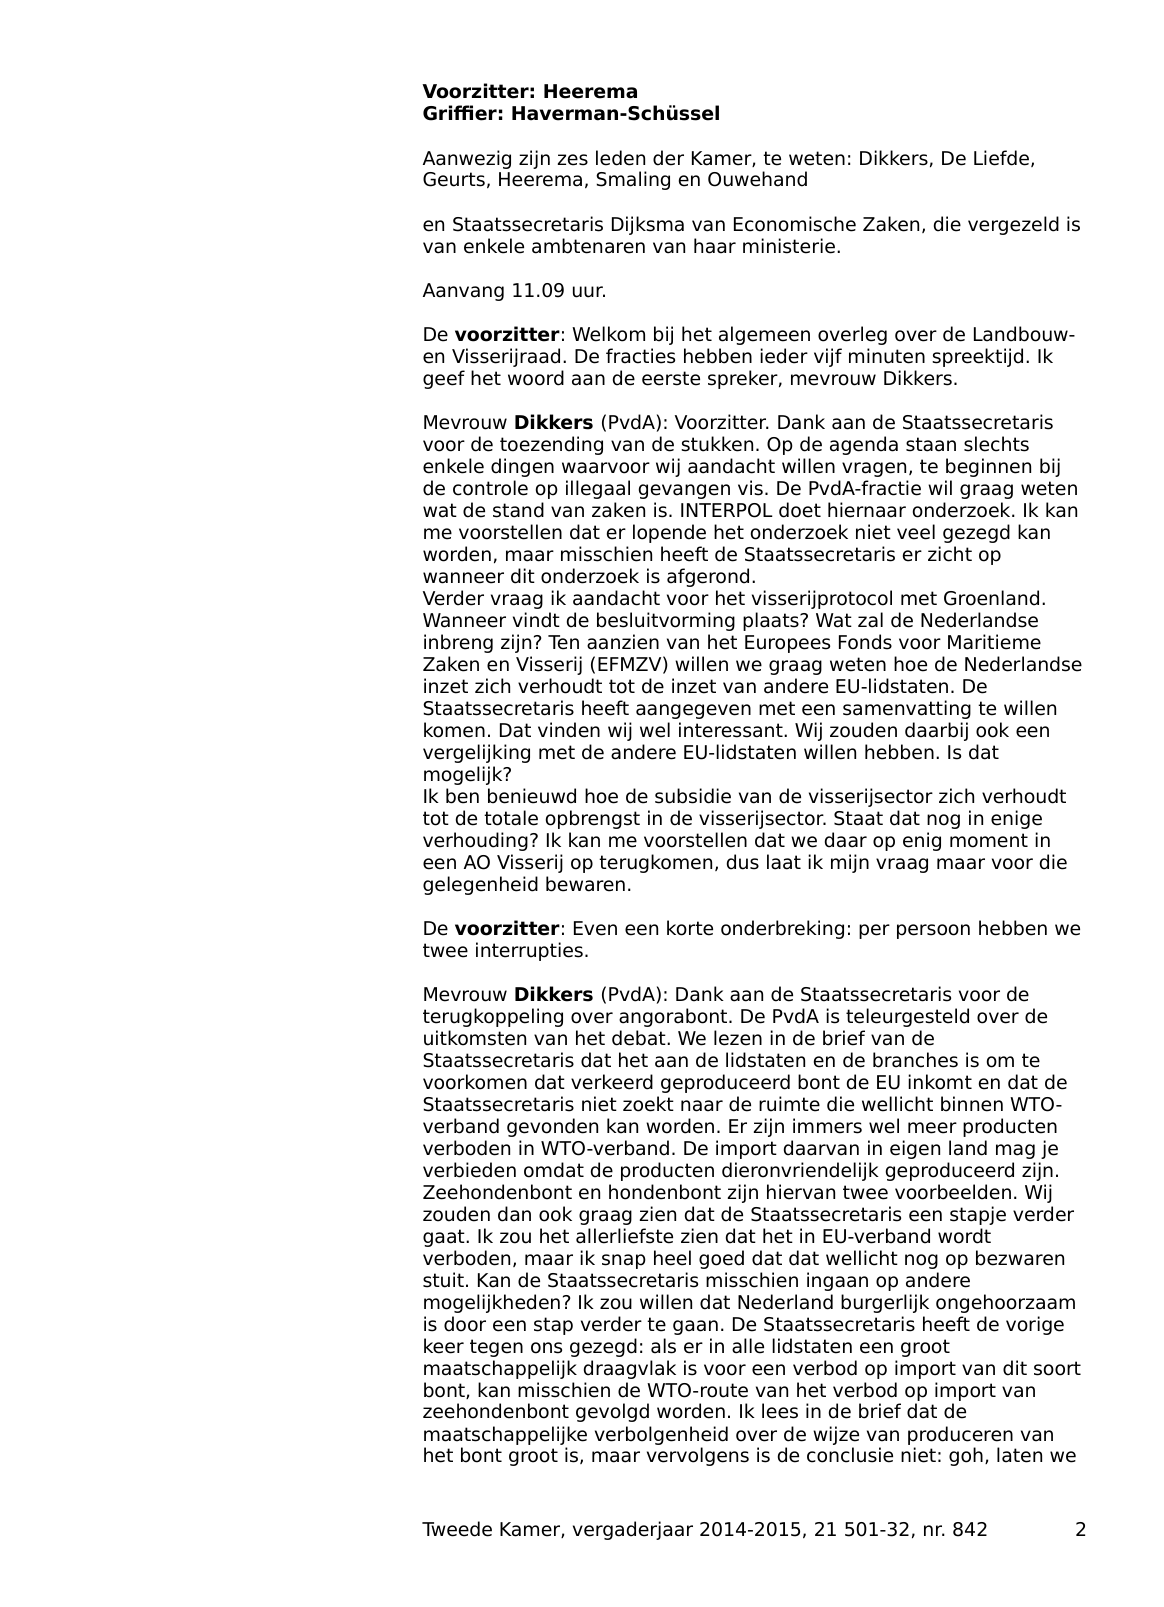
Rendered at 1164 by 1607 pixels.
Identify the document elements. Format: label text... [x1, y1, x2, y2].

text Verder vraag ik aandacht voor het visserijprotocol met Groenland. Wanneer vindt de besluitvorming plaats? Wat zal de Nederlandse inbreng zijn? Ten aanzien van het Europees Fonds voor Maritieme Zaken en Visserij (EFMZV) willen we graag weten hoe de Nederlandse inzet zich verhoudt tot de inzet van andere EU-lidstaten. De Staatssecretaris heeft aangegeven met een samenvatting te willen komen. Dat vinden wij wel interessant. Wij zouden daarbij ook een vergelijking met de andere EU-lidstaten willen hebben. Is dat mogelijk? [422, 588, 1087, 786]
text Aanvang 11.09 uur. [422, 280, 1087, 302]
text Mevrouw Dikkers (PvdA): Voorzitter. Dank aan de Staatssecretaris voor de toezending van de stukken. Op de agenda staan slechts enkele dingen waarvoor wij aandacht willen vragen, te beginnen bij de controle op illegaal gevangen vis. De PvdA-fractie wil graag weten wat de stand van zaken is. INTERPOL doet hiernaar onderzoek. Ik kan me voorstellen dat er lopende het onderzoek niet veel gezegd kan worden, maar misschien heeft de Staatssecretaris er zicht op wanneer dit onderzoek is afgerond. [422, 412, 1087, 588]
text en Staatssecretaris Dijksma van Economische Zaken, die vergezeld is van enkele ambtenaren van haar ministerie. [422, 213, 1087, 257]
text Voorzitter: Heerema [422, 81, 1087, 103]
text De voorzitter: Even een korte onderbreking: per persoon hebben we twee interrupties. [422, 918, 1087, 962]
text Mevrouw Dikkers (PvdA): Dank aan de Staatssecretaris voor de terugkoppeling over angorabont. De PvdA is teleurgesteld over de uitkomsten van het debat. We lezen in de brief van de Staatssecretaris dat het aan de lidstaten en de branches is om te voorkomen dat verkeerd geproduceerd bont de EU inkomt en dat de Staatssecretaris niet zoekt naar de ruimte die wellicht binnen WTO-verband gevonden kan worden. Er zijn immers wel meer producten verboden in WTO-verband. De import daarvan in eigen land mag je verbieden omdat de producten dieronvriendelijk geproduceerd zijn. Zeehondenbont en hondenbont zijn hiervan twee voorbeelden. Wij zouden dan ook graag zien dat de Staatssecretaris een stapje verder gaat. Ik zou het allerliefste zien dat het in EU-verband wordt verboden, maar ik snap heel goed dat dat wellicht nog op bezwaren stuit. Kan de Staatssecretaris misschien ingaan op andere mogelijkheden? Ik zou willen dat Nederland burgerlijk ongehoorzaam is door een stap verder te gaan. De Staatssecretaris heeft de vorige keer tegen ons gezegd: als er in alle lidstaten een groot maatschappelijk draagvlak is voor een verbod op import van dit soort bont, kan misschien de WTO-route van het verbod op import van zeehondenbont gevolgd worden. Ik lees in de brief dat de maatschappelijke verbolgenheid over de wijze van produceren van het bont groot is, maar vervolgens is de conclusie niet: goh, laten we [422, 984, 1087, 1467]
text Griffier: Haverman-Schüssel [422, 103, 1087, 125]
text Ik ben benieuwd hoe de subsidie van de visserijsector zich verhoudt tot de totale opbrengst in de visserijsector. Staat dat nog in enige verhouding? Ik kan me voorstellen dat we daar op enig moment in een AO Visserij op terugkomen, dus laat ik mijn vraag maar voor die gelegenheid bewaren. [422, 786, 1087, 896]
text De voorzitter: Welkom bij het algemeen overleg over de Landbouw- en Visserijraad. De fracties hebben ieder vijf minuten spreektijd. Ik geef het woord aan de eerste spreker, mevrouw Dikkers. [422, 324, 1087, 390]
text Aanwezig zijn zes leden der Kamer, te weten: Dikkers, De Liefde, Geurts, Heerema, Smaling en Ouwehand [422, 147, 1087, 191]
